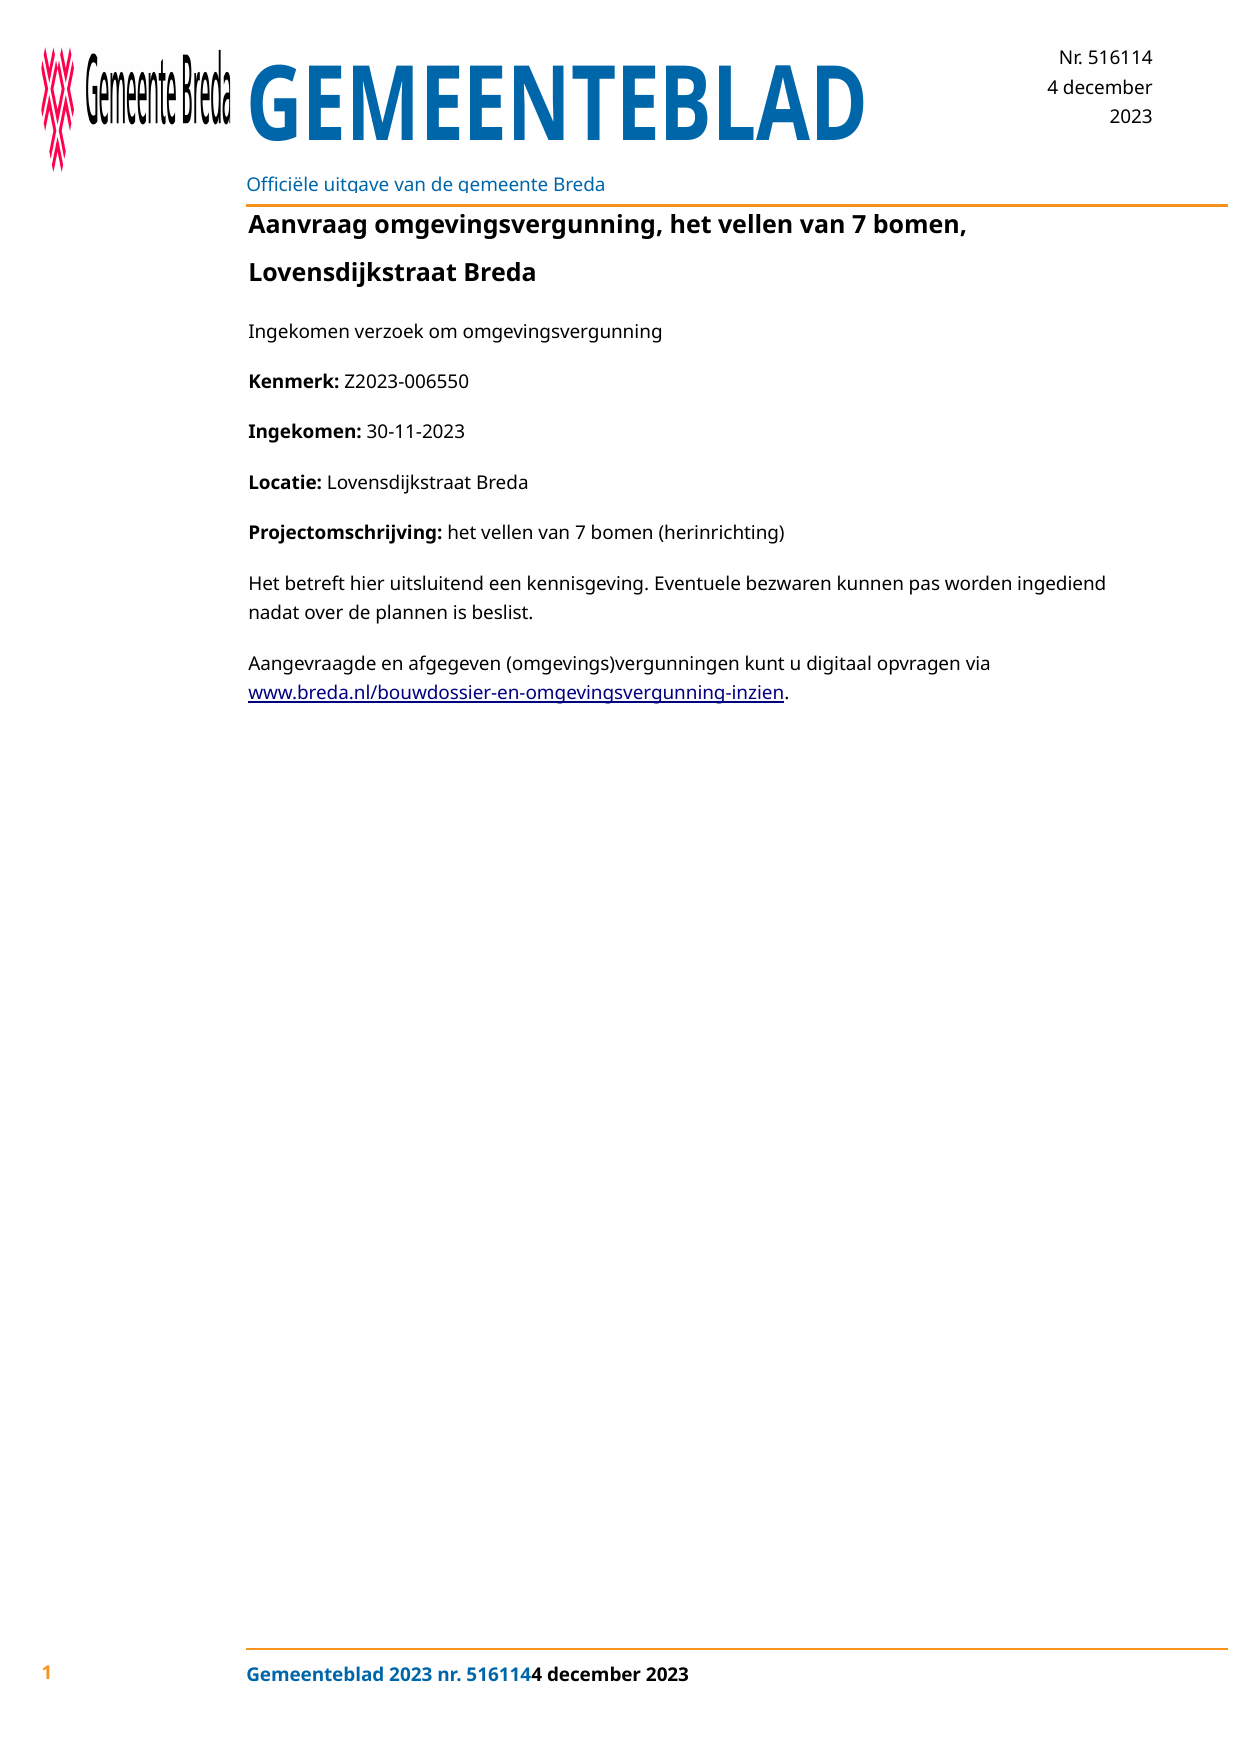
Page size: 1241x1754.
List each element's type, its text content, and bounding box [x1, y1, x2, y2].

text Het betreft hier uitsluitend een kennisgeving. Eventuele bezwaren kunnen pas worden ingediend nadat over de plannen is beslist. [248, 570, 1152, 625]
text Aangevraagde en afgegeven (omgevings)vergunningen kunt u digitaal opvragen via www.breda.nl/bouwdossier-en-omgevingsvergunning-inzien. [248, 650, 1152, 705]
text Locatie: Lovensdijkstraat Breda [248, 469, 1152, 495]
text Aanvraag omgevingsvergunning, het vellen van 7 bomen, Lovensdijkstraat Breda [248, 207, 1152, 288]
text Ingekomen verzoek om omgevingsvergunning [248, 318, 1152, 344]
text Kenmerk: Z2023-006550 [248, 368, 1152, 394]
picture [41, 47, 231, 172]
text Projectomschrijving: het vellen van 7 bomen (herinrichting) [248, 519, 1152, 545]
text Ingekomen: 30-11-2023 [248, 419, 1152, 444]
